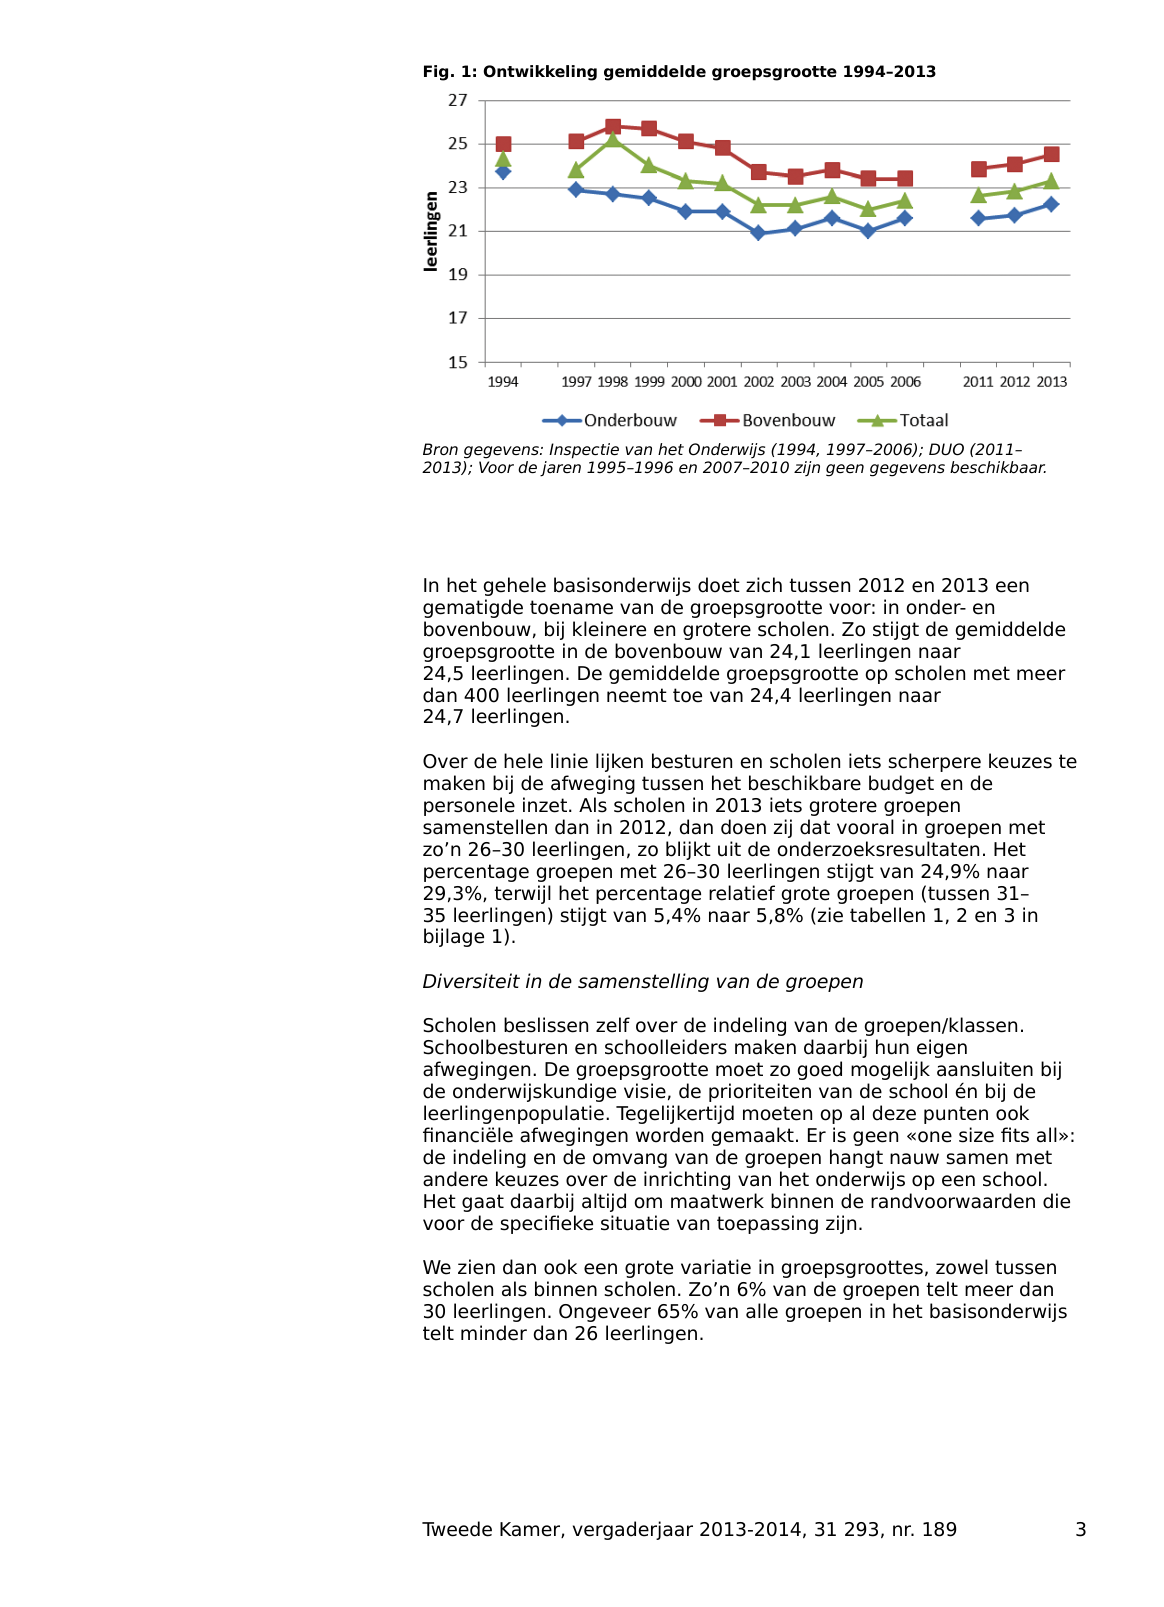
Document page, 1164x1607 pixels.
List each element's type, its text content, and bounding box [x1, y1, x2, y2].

text Fig. 1: Ontwikkeling gemiddelde groepsgrootte 1994–2013 [422, 63, 1072, 81]
text Bron gegevens: Inspectie van het Onderwijs (1994, 1997–2006); DUO (2011–2013); Voor de jaren 1995–1996 en 2007–2010 zijn geen gegevens beschikbaar. [422, 441, 1072, 477]
text We zien dan ook een grote variatie in groepsgroottes, zowel tussen scholen als binnen scholen. Zo’n 6% van de groepen telt meer dan 30 leerlingen. Ongeveer 65% van alle groepen in het basisonderwijs telt minder dan 26 leerlingen. [422, 1257, 1087, 1345]
picture [422, 92, 1072, 430]
text In het gehele basisonderwijs doet zich tussen 2012 en 2013 een gematigde toename van de groepsgrootte voor: in onder- en bovenbouw, bij kleinere en grotere scholen. Zo stijgt de gemiddelde groepsgrootte in de bovenbouw van 24,1 leerlingen naar 24,5 leerlingen. De gemiddelde groepsgrootte op scholen met meer dan 400 leerlingen neemt toe van 24,4 leerlingen naar 24,7 leerlingen. [422, 574, 1087, 728]
text Scholen beslissen zelf over de indeling van de groepen/klassen. Schoolbesturen en schoolleiders maken daarbij hun eigen afwegingen. De groepsgrootte moet zo goed mogelijk aansluiten bij de onderwijskundige visie, de prioriteiten van de school én bij de leerlingenpopulatie. Tegelijkertijd moeten op al deze punten ook financiële afwegingen worden gemaakt. Er is geen «one size fits all»: de indeling en de omvang van de groepen hangt nauw samen met andere keuzes over de inrichting van het onderwijs op een school. Het gaat daarbij altijd om maatwerk binnen de randvoorwaarden die voor de specifieke situatie van toepassing zijn. [422, 1015, 1087, 1234]
text Over de hele linie lijken besturen en scholen iets scherpere keuzes te maken bij de afweging tussen het beschikbare budget en de personele inzet. Als scholen in 2013 iets grotere groepen samenstellen dan in 2012, dan doen zij dat vooral in groepen met zo’n 26–30 leerlingen, zo blijkt uit de onderzoeksresultaten. Het percentage groepen met 26–30 leerlingen stijgt van 24,9% naar 29,3%, terwijl het percentage relatief grote groepen (tussen 31–35 leerlingen) stijgt van 5,4% naar 5,8% (zie tabellen 1, 2 en 3 in bijlage 1). [422, 751, 1087, 948]
subtitle Diversiteit in de samenstelling van de groepen [422, 971, 1087, 993]
